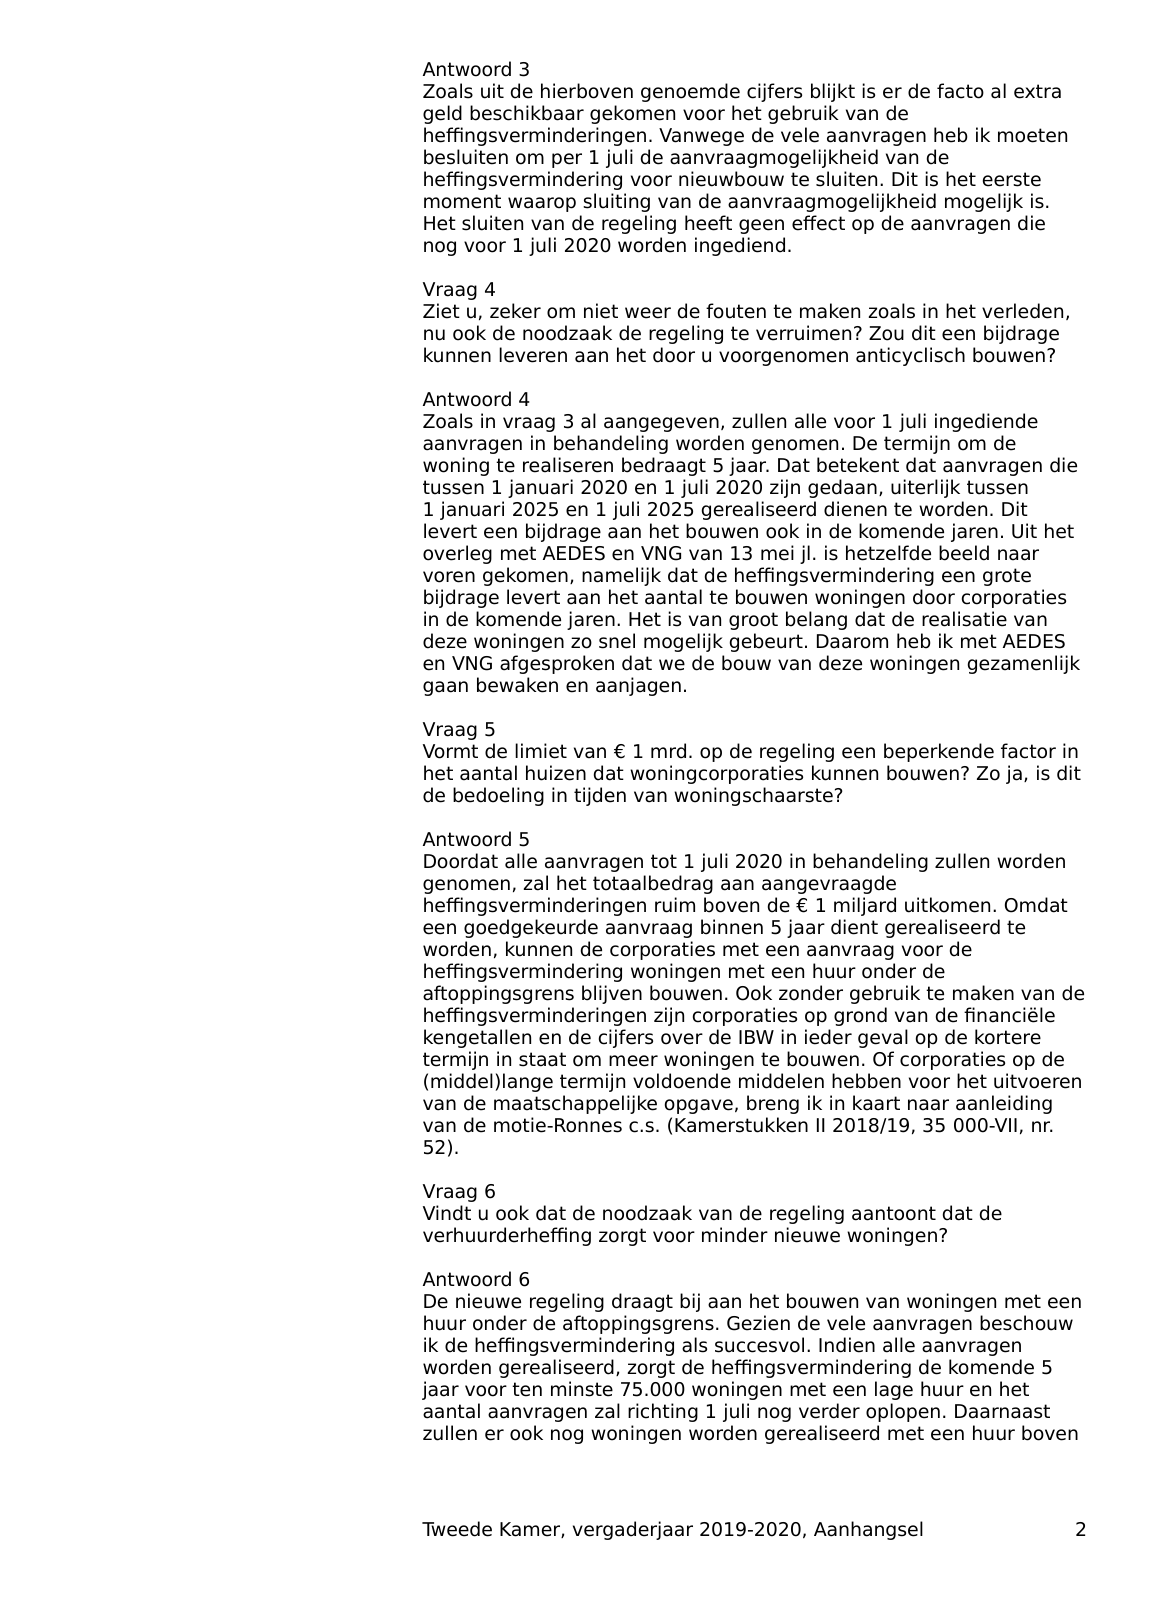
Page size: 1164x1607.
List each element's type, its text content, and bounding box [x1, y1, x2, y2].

text Vraag 4 [422, 279, 1087, 301]
text Vindt u ook dat de noodzaak van de regeling aantoont dat de verhuurderheffing zorgt voor minder nieuwe woningen? [422, 1203, 1087, 1247]
text De nieuwe regeling draagt bij aan het bouwen van woningen met een huur onder de aftoppingsgrens. Gezien de vele aanvragen beschouw ik de heffingsvermindering als succesvol. Indien alle aanvragen worden gerealiseerd, zorgt de heffingsvermindering de komende 5 jaar voor ten minste 75.000 woningen met een lage huur en het aantal aanvragen zal richting 1 juli nog verder oplopen. Daarnaast zullen er ook nog woningen worden gerealiseerd met een huur boven [422, 1291, 1087, 1445]
text Antwoord 6 [422, 1269, 1087, 1291]
text Vraag 6 [422, 1181, 1087, 1203]
text Vormt de limiet van € 1 mrd. op de regeling een beperkende factor in het aantal huizen dat woningcorporaties kunnen bouwen? Zo ja, is dit de bedoeling in tijden van woningschaarste? [422, 741, 1087, 807]
text Zoals in vraag 3 al aangegeven, zullen alle voor 1 juli ingediende aanvragen in behandeling worden genomen. De termijn om de woning te realiseren bedraagt 5 jaar. Dat betekent dat aanvragen die tussen 1 januari 2020 en 1 juli 2020 zijn gedaan, uiterlijk tussen 1 januari 2025 en 1 juli 2025 gerealiseerd dienen te worden. Dit levert een bijdrage aan het bouwen ook in de komende jaren. Uit het overleg met AEDES en VNG van 13 mei jl. is hetzelfde beeld naar voren gekomen, namelijk dat de heffingsvermindering een grote bijdrage levert aan het aantal te bouwen woningen door corporaties in de komende jaren. Het is van groot belang dat de realisatie van deze woningen zo snel mogelijk gebeurt. Daarom heb ik met AEDES en VNG afgesproken dat we de bouw van deze woningen gezamenlijk gaan bewaken en aanjagen. [422, 411, 1087, 697]
text Zoals uit de hierboven genoemde cijfers blijkt is er de facto al extra geld beschikbaar gekomen voor het gebruik van de heffingsverminderingen. Vanwege de vele aanvragen heb ik moeten besluiten om per 1 juli de aanvraagmogelijkheid van de heffingsvermindering voor nieuwbouw te sluiten. Dit is het eerste moment waarop sluiting van de aanvraagmogelijkheid mogelijk is. Het sluiten van de regeling heeft geen effect op de aanvragen die nog voor 1 juli 2020 worden ingediend. [422, 81, 1087, 257]
text Doordat alle aanvragen tot 1 juli 2020 in behandeling zullen worden genomen, zal het totaalbedrag aan aangevraagde heffingsverminderingen ruim boven de € 1 miljard uitkomen. Omdat een goedgekeurde aanvraag binnen 5 jaar dient gerealiseerd te worden, kunnen de corporaties met een aanvraag voor de heffingsvermindering woningen met een huur onder de aftoppingsgrens blijven bouwen. Ook zonder gebruik te maken van de heffingsverminderingen zijn corporaties op grond van de financiële kengetallen en de cijfers over de IBW in ieder geval op de kortere termijn in staat om meer woningen te bouwen. Of corporaties op de (middel)lange termijn voldoende middelen hebben voor het uitvoeren van de maatschappelijke opgave, breng ik in kaart naar aanleiding van de motie-Ronnes c.s. (Kamerstukken II 2018/19, 35 000-VII, nr. 52). [422, 851, 1087, 1159]
text Vraag 5 [422, 719, 1087, 741]
text Ziet u, zeker om niet weer de fouten te maken zoals in het verleden, nu ook de noodzaak de regeling te verruimen? Zou dit een bijdrage kunnen leveren aan het door u voorgenomen anticyclisch bouwen? [422, 301, 1087, 367]
text Antwoord 4 [422, 389, 1087, 411]
text Antwoord 5 [422, 829, 1087, 851]
text Antwoord 3 [422, 59, 1087, 81]
